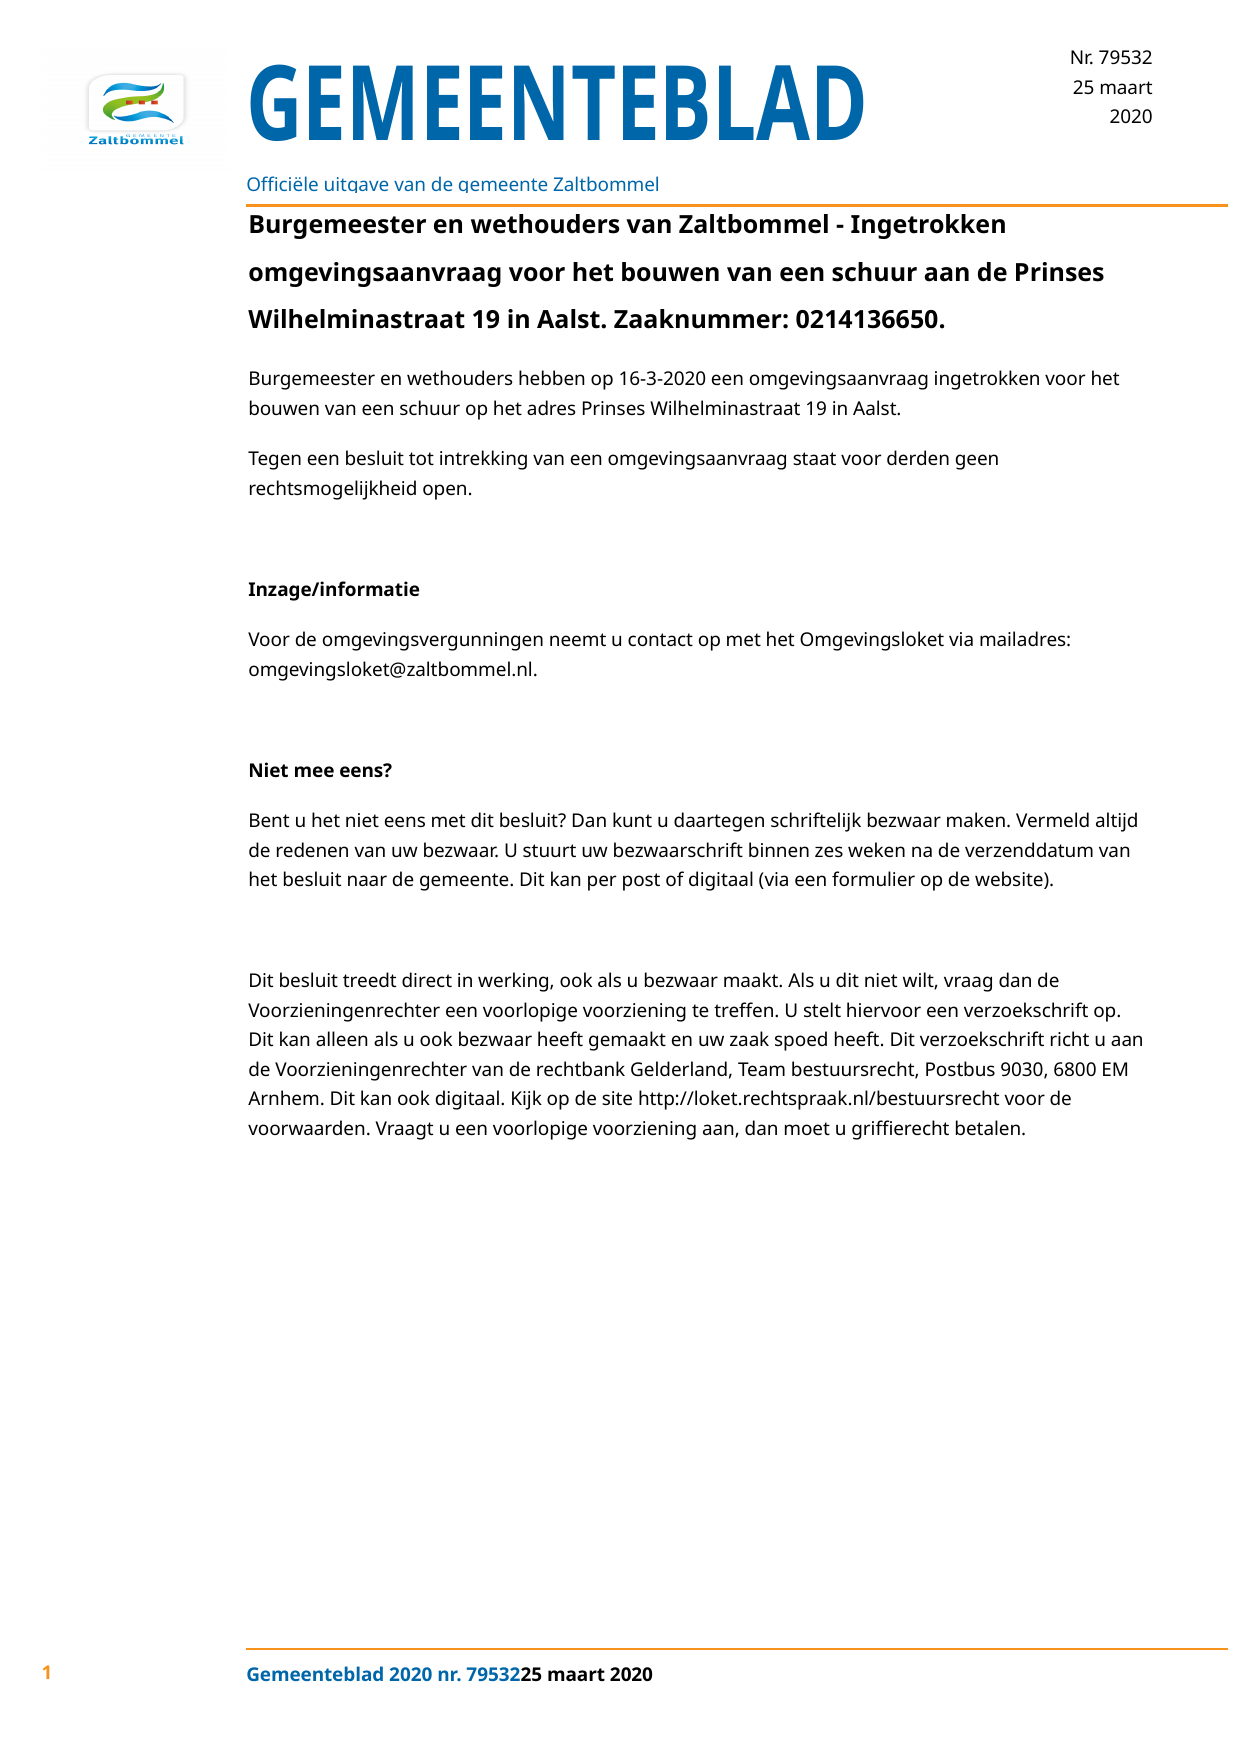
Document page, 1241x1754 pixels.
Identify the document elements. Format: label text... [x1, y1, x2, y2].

text Bent u het niet eens met dit besluit? Dan kunt u daartegen schriftelijk bezwaar maken. Vermeld altijd de redenen van uw bezwaar. U stuurt uw bezwaarschrift binnen zes weken na de verzenddatum van het besluit naar de gemeente. Dit kan per post of digitaal (via een formulier op de website). [248, 807, 1152, 892]
text Burgemeester en wethouders hebben op 16-3-2020 een omgevingsaanvraag ingetrokken voor het bouwen van een schuur op het adres Prinses Wilhelminastraat 19 in Aalst. [248, 366, 1152, 421]
text Inzage/informatie [248, 576, 1152, 602]
text Dit besluit treedt direct in werking, ook als u bezwaar maakt. Als u dit niet wilt, vraag dan de Voorzieningenrechter een voorlopige voorziening te treffen. U stelt hiervoor een verzoekschrift op. Dit kan alleen als u ook bezwaar heeft gemaakt en uw zaak spoed heeft. Dit verzoekschrift richt u aan de Voorzieningenrechter van de rechtbank Gelderland, Team bestuursrecht, Postbus 9030, 6800 EM Arnhem. Dit kan ook digitaal. Kijk op de site http://loket.rechtspraak.nl/bestuursrecht voor de voorwaarden. Vraagt u een voorlopige voorziening aan, dan moet u griffierecht betalen. [248, 967, 1152, 1141]
text Tegen een besluit tot intrekking van een omgevingsaanvraag staat voor derden geen rechtsmogelijkheid open. [248, 446, 1152, 501]
text Voor de omgevingsvergunningen neemt u contact op met het Omgevingsloket via mailadres: omgevingsloket@zaltbommel.nl. [248, 626, 1152, 682]
text Burgemeester en wethouders van Zaltbommel - Ingetrokken omgevingsaanvraag voor het bouwen van een schuur aan de Prinses Wilhelminastraat 19 in Aalst. Zaaknummer: 0214136650. [248, 207, 1152, 336]
text Niet mee eens? [248, 757, 1152, 782]
picture [41, 47, 231, 172]
